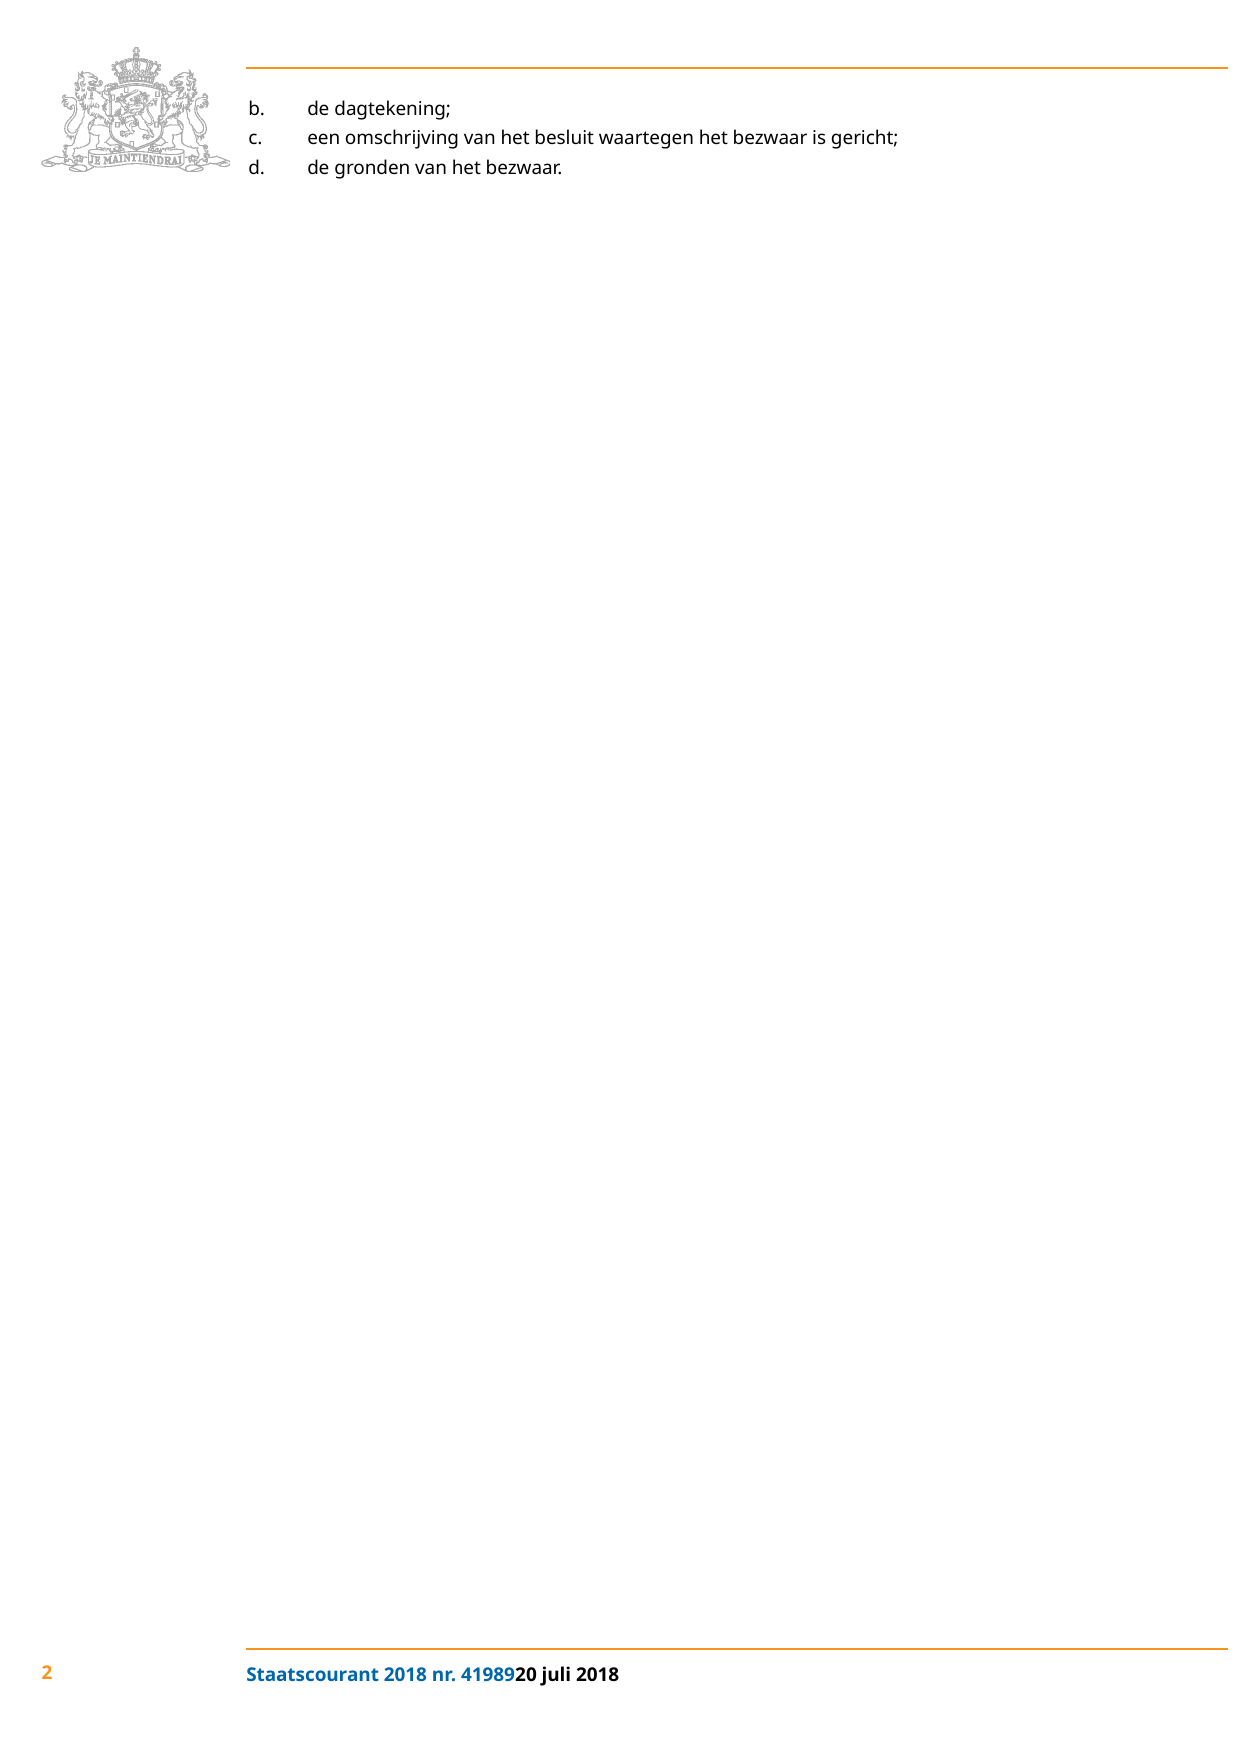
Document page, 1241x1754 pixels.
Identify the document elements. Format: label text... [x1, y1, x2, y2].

list de gronden van het bezwaar. [248, 154, 1152, 180]
picture [41, 47, 231, 172]
list een omschrijving van het besluit waartegen het bezwaar is gericht; [248, 124, 1152, 150]
list de dagtekening; [248, 95, 1152, 121]
